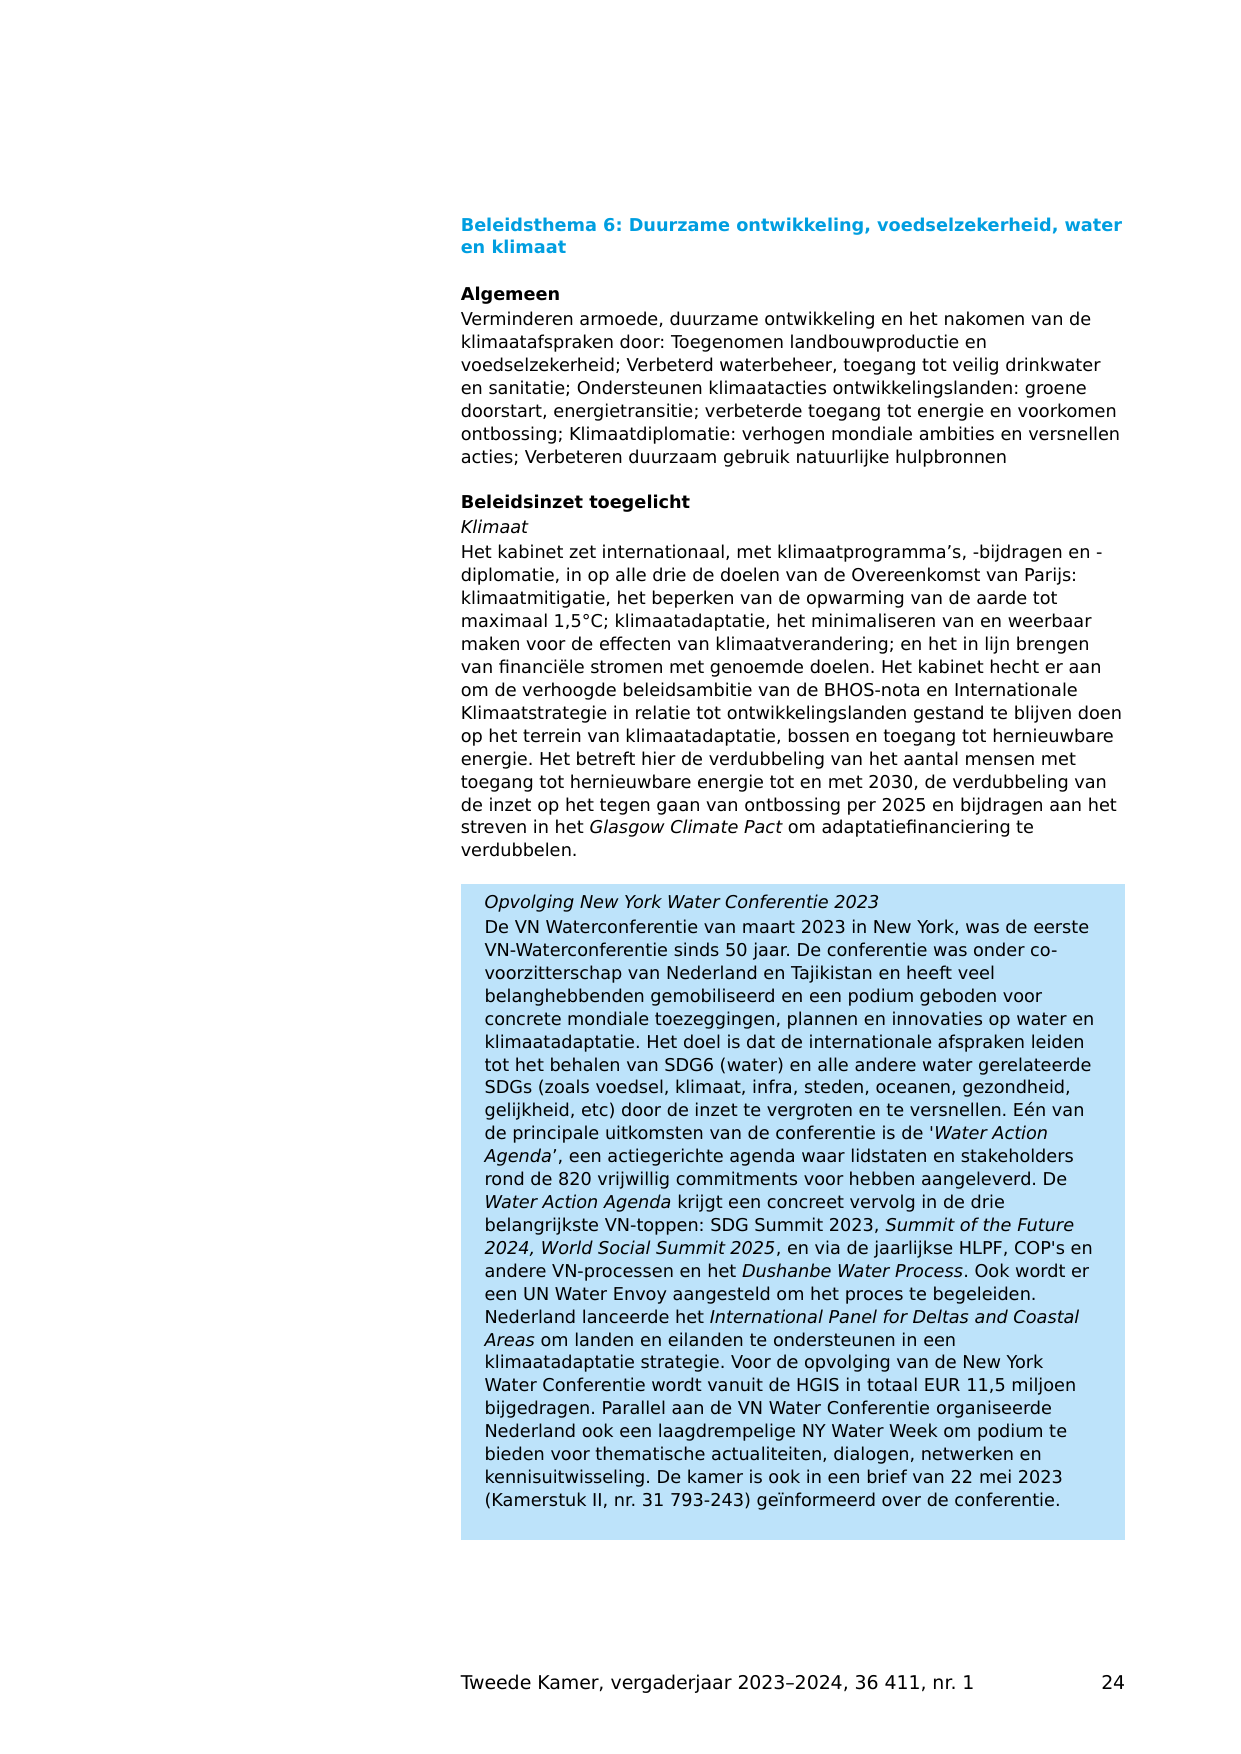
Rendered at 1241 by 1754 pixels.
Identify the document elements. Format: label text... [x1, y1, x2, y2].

text Algemeen [461, 282, 1125, 305]
text Verminderen armoede, duurzame ontwikkeling en het nakomen van de klimaatafspraken door: Toegenomen landbouwproductie en voedselzekerheid; Verbeterd waterbeheer, toegang tot veilig drinkwater en sanitatie; Ondersteunen klimaatacties ontwikkelingslanden: groene doorstart, energietransitie; verbeterde toegang tot energie en voorkomen ontbossing; Klimaatdiplomatie: verhogen mondiale ambities en versnellen acties; Verbeteren duurzaam gebruik natuurlijke hulpbronnen [461, 307, 1125, 468]
text Klimaat [461, 516, 1125, 538]
title Beleidsthema 6: Duurzame ontwikkeling, voedselzekerheid, water en klimaat [461, 213, 1125, 258]
text Het kabinet zet internationaal, met klimaatprogramma’s, -bĳdragen en -diplomatie, in op alle drie de doelen van de Overeenkomst van Parĳs: klimaatmitigatie, het beperken van de opwarming van de aarde tot maximaal 1,5°C; klimaatadaptatie, het minimaliseren van en weerbaar maken voor de effecten van klimaatverandering; en het in lĳn brengen van financiële stromen met genoemde doelen. Het kabinet hecht er aan om de verhoogde beleidsambitie van de BHOS-nota en Internationale Klimaatstrategie in relatie tot ontwikkelingslanden gestand te blĳven doen op het terrein van klimaatadaptatie, bossen en toegang tot hernieuwbare energie. Het betreft hier de verdubbeling van het aantal mensen met toegang tot hernieuwbare energie tot en met 2030, de verdubbeling van de inzet op het tegen gaan van ontbossing per 2025 en bĳdragen aan het streven in het Glasgow Climate Pact om adaptatiefinanciering te verdubbelen. [461, 541, 1125, 861]
table_header Opvolging New York Water Conferentie 2023 De VN Waterconferentie van maart 2023 in New York, was de eerste VN-Waterconferentie sinds 50 jaar. De conferentie was onder co-voorzitterschap van Nederland en Tajikistan en heeft veel belanghebbenden gemobiliseerd en een podium geboden voor concrete mondiale toezeggingen, plannen en innovaties op water en klimaatadaptatie. Het doel is dat de internationale afspraken leiden tot het behalen van SDG6 (water) en alle andere water gerelateerde SDGs (zoals voedsel, klimaat, infra, steden, oceanen, gezondheid, gelijkheid, etc) door de inzet te vergroten en te versnellen. Eén van de principale uitkomsten van de conferentie is de 'Water Action Agenda’, een actiegerichte agenda waar lidstaten en stakeholders rond de 820 vrijwillig commitments voor hebben aangeleverd. De Water Action Agenda krijgt een concreet vervolg in de drie belangrijkste VN-toppen: SDG Summit 2023, Summit of the Future 2024, World Social Summit 2025, en via de jaarlijkse HLPF, COP's en andere VN-processen en het Dushanbe Water Process. Ook wordt er een UN Water Envoy aangesteld om het proces te begeleiden. Nederland lanceerde het International Panel for Deltas and Coastal Areas om landen en eilanden te ondersteunen in een klimaatadaptatie strategie. Voor de opvolging van de New York Water Conferentie wordt vanuit de HGIS in totaal EUR 11,5 miljoen bijgedragen. Parallel aan de VN Water Conferentie organiseerde Nederland ook een laagdrempelige NY Water Week om podium te bieden voor thematische actualiteiten, dialogen, netwerken en kennisuitwisseling. De kamer is ook in een brief van 22 mei 2023 (Kamerstuk II, nr. 31 793-243) geïnformeerd over de conferentie. [461, 884, 1125, 1540]
text Beleidsinzet toegelicht [461, 491, 1125, 513]
